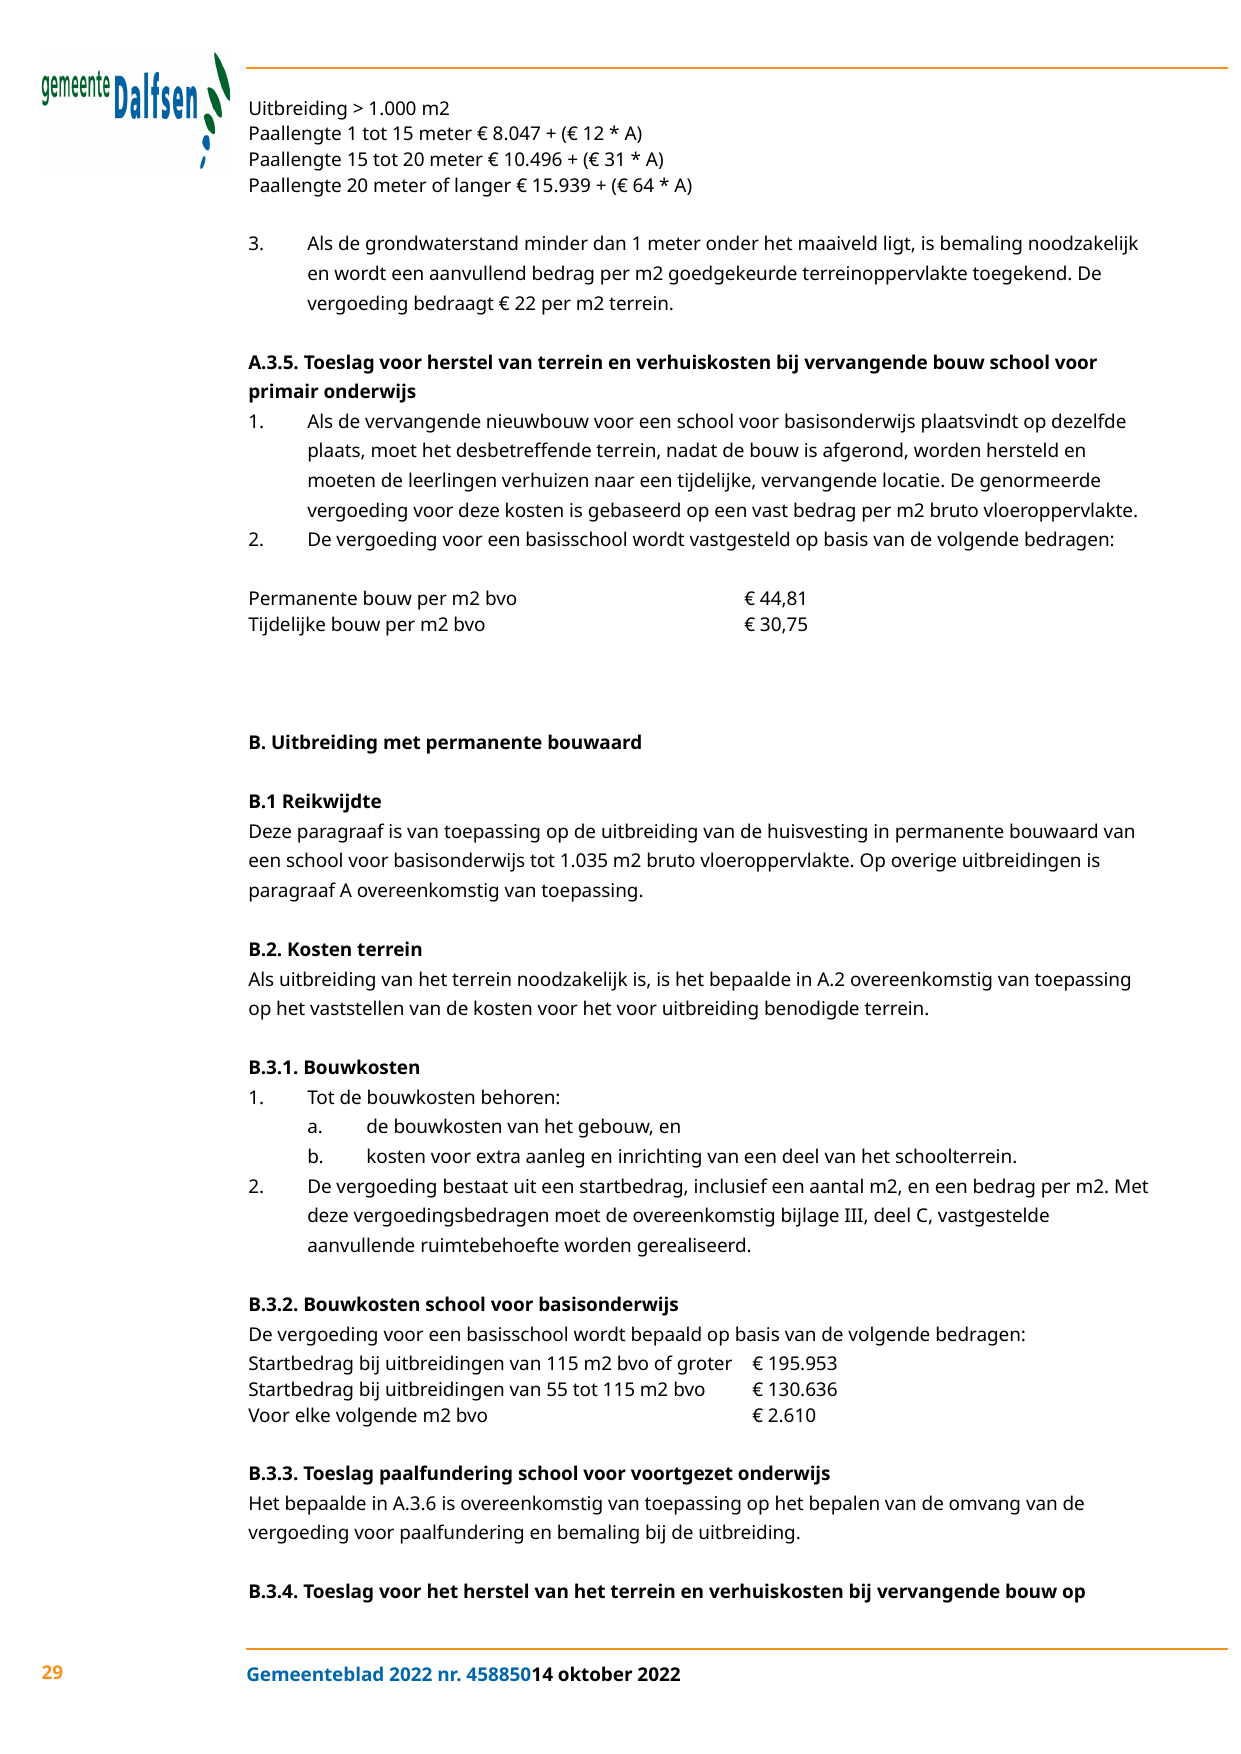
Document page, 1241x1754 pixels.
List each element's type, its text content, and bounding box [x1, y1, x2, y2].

list kosten voor extra aanleg en inrichting van een deel van het schoolterrein. [307, 1143, 1152, 1169]
text B. Uitbreiding met permanente bouwaard [248, 729, 1152, 755]
text B.3.3. Toeslag paalfundering school voor voortgezet onderwijs [248, 1460, 1152, 1486]
table_header € 195.953 [752, 1350, 1152, 1376]
table_cell Paallengte 15 tot 20 meter € 10.496 + (€ 31 * A) [248, 146, 1152, 172]
text B.3.4. Toeslag voor het herstel van het terrein en verhuiskosten bij vervangende bouw op [248, 1579, 1152, 1604]
text B.2. Kosten terrein [248, 936, 1152, 962]
list De vergoeding bestaat uit een startbedrag, inclusief een aantal m2, en een bedrag per m2. Met deze vergoedingsbedragen moet de overeenkomstig bijlage III, deel C, vastgestelde aanvullende ruimtebehoefte worden gerealiseerd. [248, 1173, 1152, 1258]
text B.3.2. Bouwkosten school voor basisonderwijs [248, 1291, 1152, 1317]
table_header Permanente bouw per m2 bvo [248, 586, 744, 611]
list de bouwkosten van het gebouw, en [307, 1114, 1152, 1139]
text Deze paragraaf is van toepassing op de uitbreiding van de huisvesting in permanente bouwaard van een school voor basisonderwijs tot 1.035 m2 bruto vloeroppervlakte. Op overige uitbreidingen is paragraaf A overeenkomstig van toepassing. [248, 818, 1152, 903]
table_cell Startbedrag bij uitbreidingen van 55 tot 115 m2 bvo [248, 1376, 752, 1402]
text A.3.5. Toeslag voor herstel van terrein en verhuiskosten bij vervangende bouw school voor primair onderwijs [248, 349, 1152, 404]
text B.1 Reikwijdte [248, 788, 1152, 814]
picture [41, 47, 231, 172]
list Als de grondwaterstand minder dan 1 meter onder het maaiveld ligt, is bemaling noodzakelijk en wordt een aanvullend bedrag per m2 goedgekeurde terreinoppervlakte toegekend. De vergoeding bedraagt € 22 per m2 terrein. [248, 231, 1152, 315]
table_cell Paallengte 1 tot 15 meter € 8.047 + (€ 12 * A) [248, 121, 1152, 146]
table_header € 44,81 [744, 586, 1152, 611]
table_cell Uitbreiding > 1.000 m2 [248, 95, 1152, 121]
table_cell € 30,75 [744, 611, 1152, 637]
list Tot de bouwkosten behoren: [248, 1084, 1152, 1110]
table_cell € 2.610 [752, 1402, 1152, 1428]
text Het bepaalde in A.3.6 is overeenkomstig van toepassing op het bepalen van de omvang van de vergoeding voor paalfundering en bemaling bij de uitbreiding. [248, 1490, 1152, 1545]
text B.3.1. Bouwkosten [248, 1054, 1152, 1080]
table_cell Voor elke volgende m2 bvo [248, 1402, 752, 1428]
table_cell Paallengte 20 meter of langer € 15.939 + (€ 64 * A) [248, 172, 1152, 198]
table_cell € 130.636 [752, 1376, 1152, 1402]
list De vergoeding voor een basisschool wordt vastgesteld op basis van de volgende bedragen: [248, 526, 1152, 552]
text De vergoeding voor een basisschool wordt bepaald op basis van de volgende bedragen: [248, 1321, 1152, 1346]
list Als de vervangende nieuwbouw voor een school voor basisonderwijs plaatsvindt op dezelfde plaats, moet het desbetreffende terrein, nadat de bouw is afgerond, worden hersteld en moeten de leerlingen verhuizen naar een tijdelijke, vervangende locatie. De genormeerde vergoeding voor deze kosten is gebaseerd op een vast bedrag per m2 bruto vloeroppervlakte. [248, 408, 1152, 522]
table_cell Tijdelijke bouw per m2 bvo [248, 611, 744, 637]
table_header Startbedrag bij uitbreidingen van 115 m2 bvo of groter [248, 1350, 752, 1376]
text Als uitbreiding van het terrein noodzakelijk is, is het bepaalde in A.2 overeenkomstig van toepassing op het vaststellen van de kosten voor het voor uitbreiding benodigde terrein. [248, 966, 1152, 1021]
